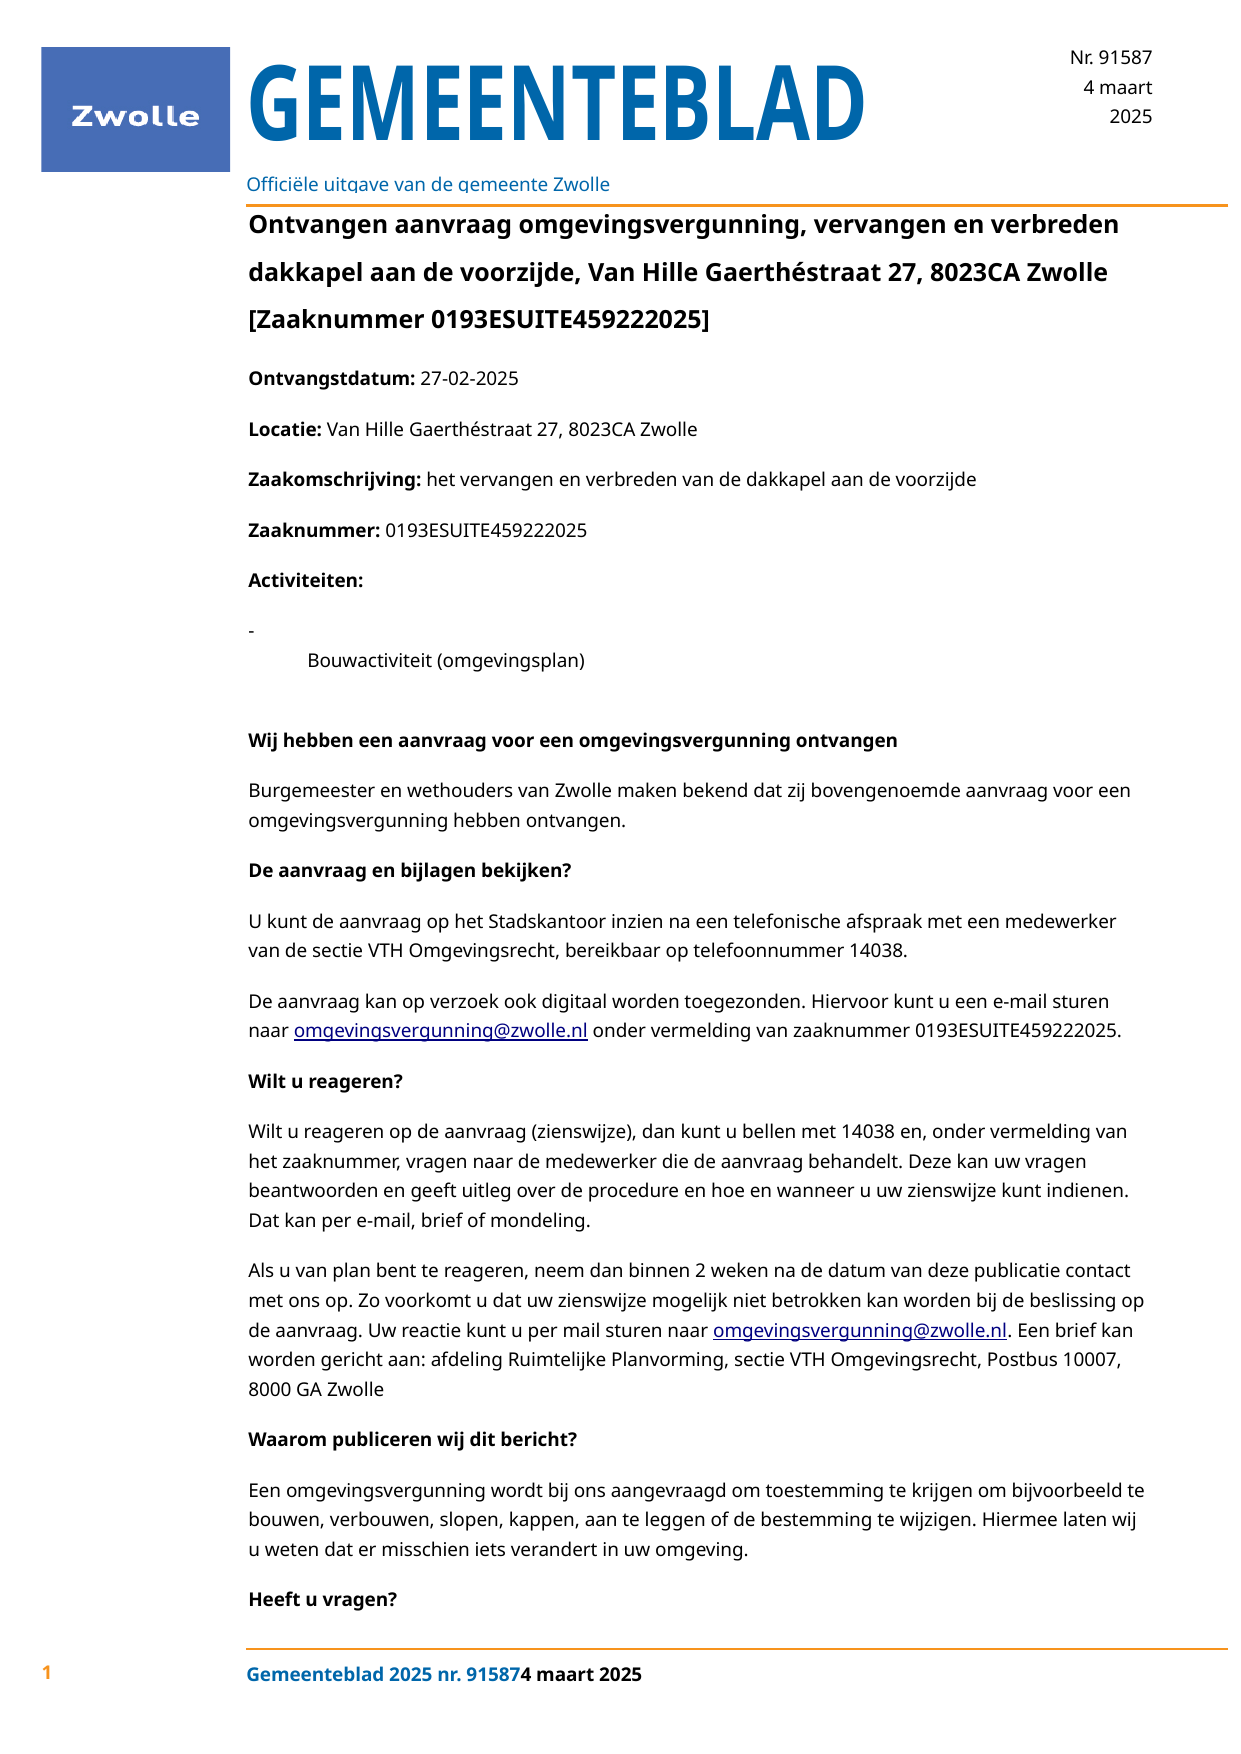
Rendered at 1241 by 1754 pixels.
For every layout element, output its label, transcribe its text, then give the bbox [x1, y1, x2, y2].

text Wilt u reageren? [248, 1068, 1152, 1094]
text U kunt de aanvraag op het Stadskantoor inzien na een telefonische afspraak met een medewerker van de sectie VTH Omgevingsrecht, bereikbaar op telefoonnummer 14038. [248, 908, 1152, 963]
text De aanvraag en bijlagen bekijken? [248, 858, 1152, 883]
text Wilt u reageren op de aanvraag (zienswijze), dan kunt u bellen met 14038 en, onder vermelding van het zaaknummer, vragen naar de medewerker die de aanvraag behandelt. Deze kan uw vragen beantwoorden en geeft uitleg over de procedure en hoe en wanneer u uw zienswijze kunt indienen. Dat kan per e-mail, brief of mondeling. [248, 1118, 1152, 1233]
text Heeft u vragen? [248, 1586, 1152, 1612]
text Ontvangen aanvraag omgevingsvergunning, vervangen en verbreden dakkapel aan de voorzijde, Van Hille Gaerthéstraat 27, 8023CA Zwolle [Zaaknummer 0193ESUITE459222025] [248, 207, 1152, 336]
text Zaaknummer: 0193ESUITE459222025 [248, 517, 1152, 542]
text Zaakomschrijving: het vervangen en verbreden van de dakkapel aan de voorzijde [248, 466, 1152, 492]
text Locatie: Van Hille Gaerthéstraat 27, 8023CA Zwolle [248, 416, 1152, 442]
text Een omgevingsvergunning wordt bij ons aangevraagd om toestemming te krijgen om bijvoorbeeld te bouwen, verbouwen, slopen, kappen, aan te leggen of de bestemming te wijzigen. Hiermee laten wij u weten dat er misschien iets verandert in uw omgeving. [248, 1477, 1152, 1562]
text Waarom publiceren wij dit bericht? [248, 1426, 1152, 1452]
text Wij hebben een aanvraag voor een omgevingsvergunning ontvangen [248, 727, 1152, 753]
text Als u van plan bent te reageren, neem dan binnen 2 weken na de datum van deze publicatie contact met ons op. Zo voorkomt u dat uw zienswijze mogelijk niet betrokken kan worden bij de beslissing op de aanvraag. Uw reactie kunt u per mail sturen naar omgevingsvergunning@zwolle.nl. Een brief kan worden gericht aan: afdeling Ruimtelijke Planvorming, sectie VTH Omgevingsrecht, Postbus 10007, 8000 GA Zwolle [248, 1258, 1152, 1402]
text Ontvangstdatum: 27-02-2025 [248, 366, 1152, 391]
list Bouwactiviteit (omgevingsplan) [248, 647, 1152, 673]
picture [41, 47, 231, 172]
text De aanvraag kan op verzoek ook digitaal worden toegezonden. Hiervoor kunt u een e-mail sturen naar omgevingsvergunning@zwolle.nl onder vermelding van zaaknummer 0193ESUITE459222025. [248, 988, 1152, 1043]
text Burgemeester en wethouders van Zwolle maken bekend dat zij bovengenoemde aanvraag voor een omgevingsvergunning hebben ontvangen. [248, 778, 1152, 833]
text Activiteiten: [248, 567, 1152, 593]
